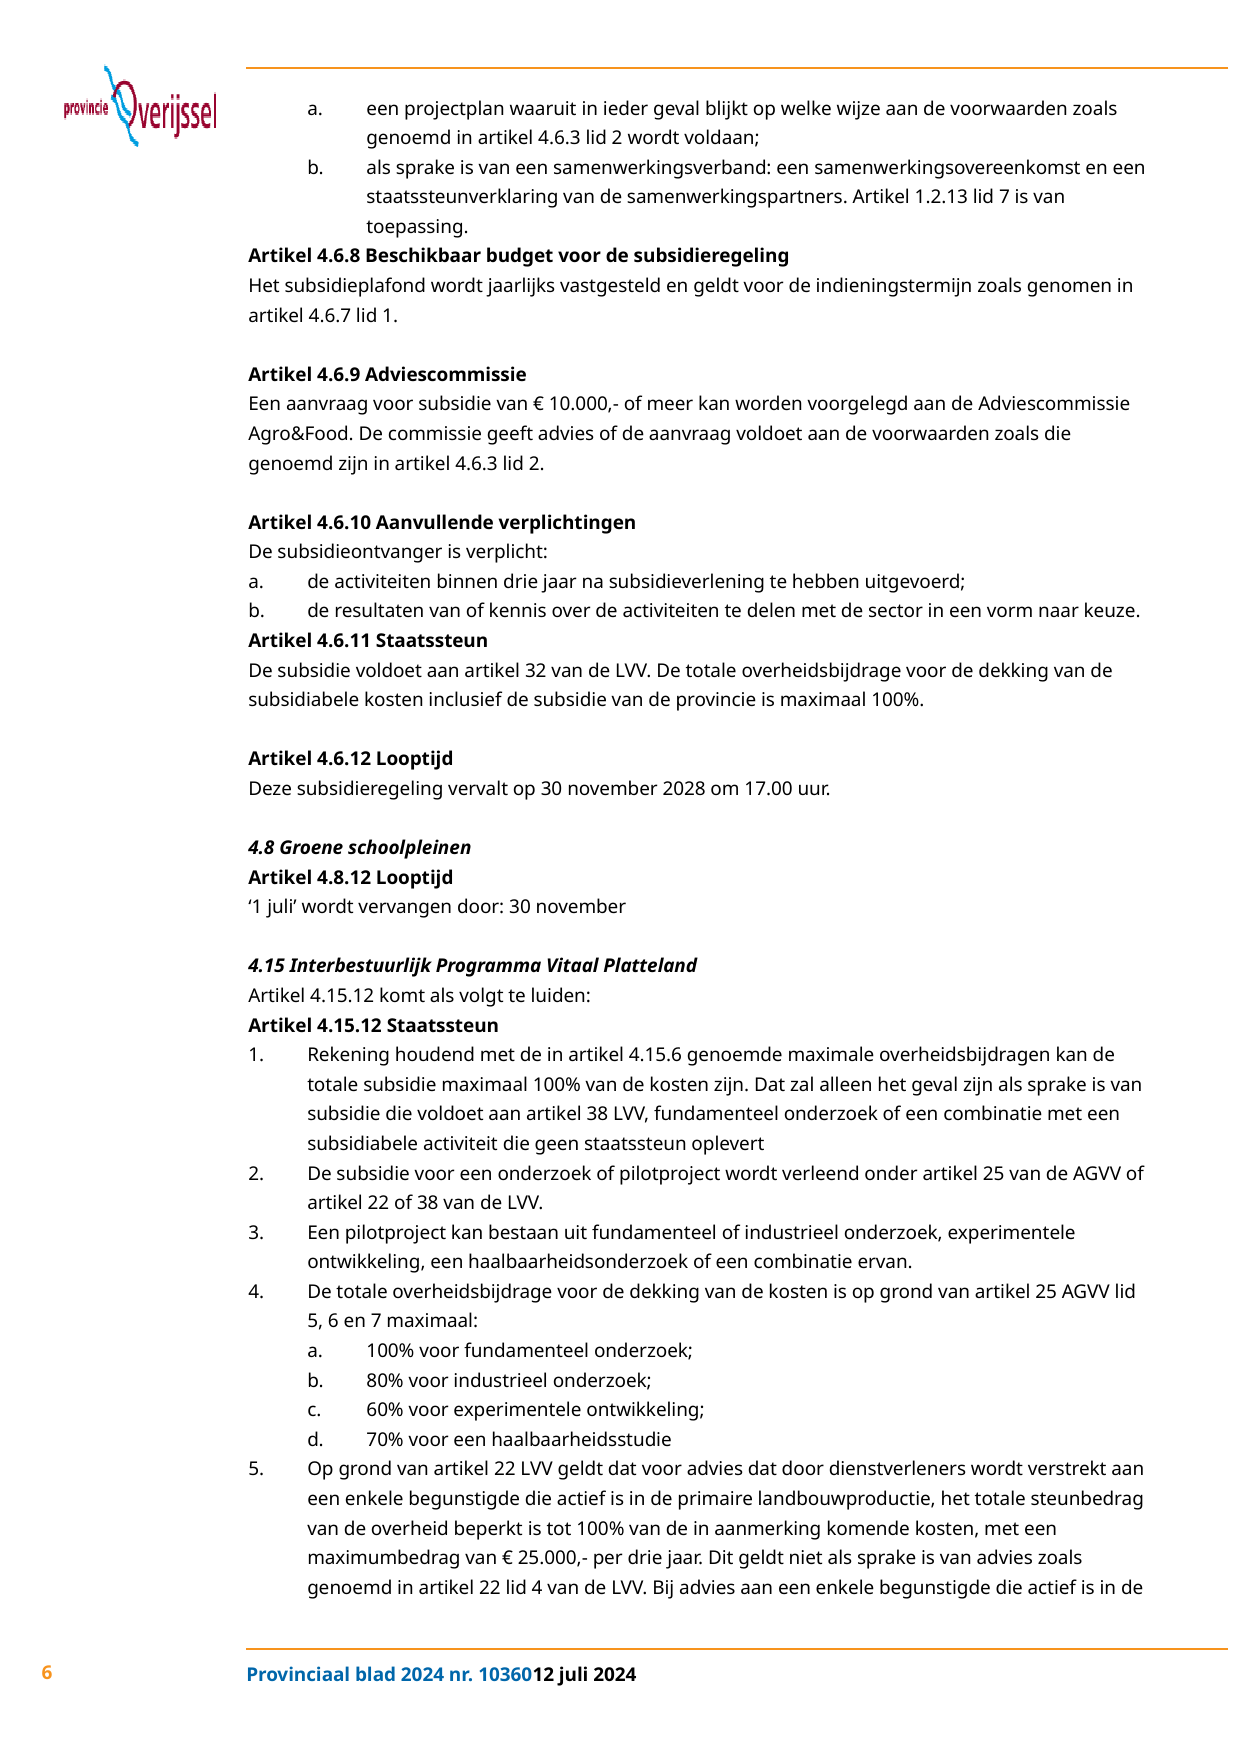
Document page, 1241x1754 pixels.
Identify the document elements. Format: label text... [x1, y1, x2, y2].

text Het subsidieplafond wordt jaarlijks vastgesteld en geldt voor de indieningstermijn zoals genomen in artikel 4.6.7 lid 1. [248, 272, 1152, 328]
text Deze subsidieregeling vervalt op 30 november 2028 om 17.00 uur. [248, 775, 1152, 801]
text Artikel 4.15.12 komt als volgt te luiden: [248, 982, 1152, 1008]
list Rekening houdend met de in artikel 4.15.6 genoemde maximale overheidsbijdragen kan de totale subsidie maximaal 100% van de kosten zijn. Dat zal alleen het geval zijn als sprake is van subsidie die voldoet aan artikel 38 LVV, fundamenteel onderzoek of een combinatie met een subsidiabele activiteit die geen staatssteun oplevert [248, 1041, 1152, 1156]
list De subsidie voor een onderzoek of pilotproject wordt verleend onder artikel 25 van de AGVV of artikel 22 of 38 van de LVV. [248, 1160, 1152, 1215]
list De totale overheidsbijdrage voor de dekking van de kosten is op grond van artikel 25 AGVV lid 5, 6 en 7 maximaal: [248, 1278, 1152, 1333]
list 60% voor experimentele ontwikkeling; [307, 1396, 1152, 1422]
text Artikel 4.6.8 Beschikbaar budget voor de subsidieregeling [248, 243, 1152, 268]
list de resultaten van of kennis over de activiteiten te delen met de sector in een vorm naar keuze. [248, 598, 1152, 623]
list een projectplan waaruit in ieder geval blijkt op welke wijze aan de voorwaarden zoals genoemd in artikel 4.6.3 lid 2 wordt voldaan; [307, 95, 1152, 150]
text Artikel 4.6.12 Looptijd [248, 746, 1152, 771]
text Een aanvraag voor subsidie van € 10.000,- of meer kan worden voorgelegd aan de Adviescommissie Agro&Food. De commissie geeft advies of de aanvraag voldoet aan de voorwaarden zoals die genoemd zijn in artikel 4.6.3 lid 2. [248, 391, 1152, 476]
list als sprake is van een samenwerkingsverband: een samenwerkingsovereenkomst en een staatssteunverklaring van de samenwerkingspartners. Artikel 1.2.13 lid 7 is van toepassing. [307, 154, 1152, 239]
list 100% voor fundamenteel onderzoek; [307, 1337, 1152, 1363]
text Artikel 4.15.12 Staatssteun [248, 1012, 1152, 1038]
list 80% voor industrieel onderzoek; [307, 1367, 1152, 1393]
text 4.15 Interbestuurlijk Programma Vitaal Platteland [248, 953, 1152, 978]
text De subsidieontvanger is verplicht: [248, 538, 1152, 564]
text Artikel 4.6.10 Aanvullende verplichtingen [248, 509, 1152, 535]
list Op grond van artikel 22 LVV geldt dat voor advies dat door dienstverleners wordt verstrekt aan een enkele begunstigde die actief is in de primaire landbouwproductie, het totale steunbedrag van de overheid beperkt is tot 100% van de in aanmerking komende kosten, met een maximumbedrag van € 25.000,- per drie jaar. Dit geldt niet als sprake is van advies zoals genoemd in artikel 22 lid 4 van de LVV. Bij advies aan een enkele begunstigde die actief is in de [248, 1456, 1152, 1600]
list de activiteiten binnen drie jaar na subsidieverlening te hebben uitgevoerd; [248, 568, 1152, 594]
text Artikel 4.8.12 Looptijd [248, 864, 1152, 890]
list Een pilotproject kan bestaan uit fundamenteel of industrieel onderzoek, experimentele ontwikkeling, een haalbaarheidsonderzoek of een combinatie ervan. [248, 1219, 1152, 1274]
text ‘1 juli’ wordt vervangen door: 30 november [248, 893, 1152, 919]
text De subsidie voldoet aan artikel 32 van de LVV. De totale overheidsbijdrage voor de dekking van de subsidiabele kosten inclusief de subsidie van de provincie is maximaal 100%. [248, 657, 1152, 712]
picture [41, 47, 231, 172]
text Artikel 4.6.11 Staatssteun [248, 627, 1152, 653]
text Artikel 4.6.9 Adviescommissie [248, 361, 1152, 387]
text 4.8 Groene schoolpleinen [248, 834, 1152, 860]
list 70% voor een haalbaarheidsstudie [307, 1426, 1152, 1452]
